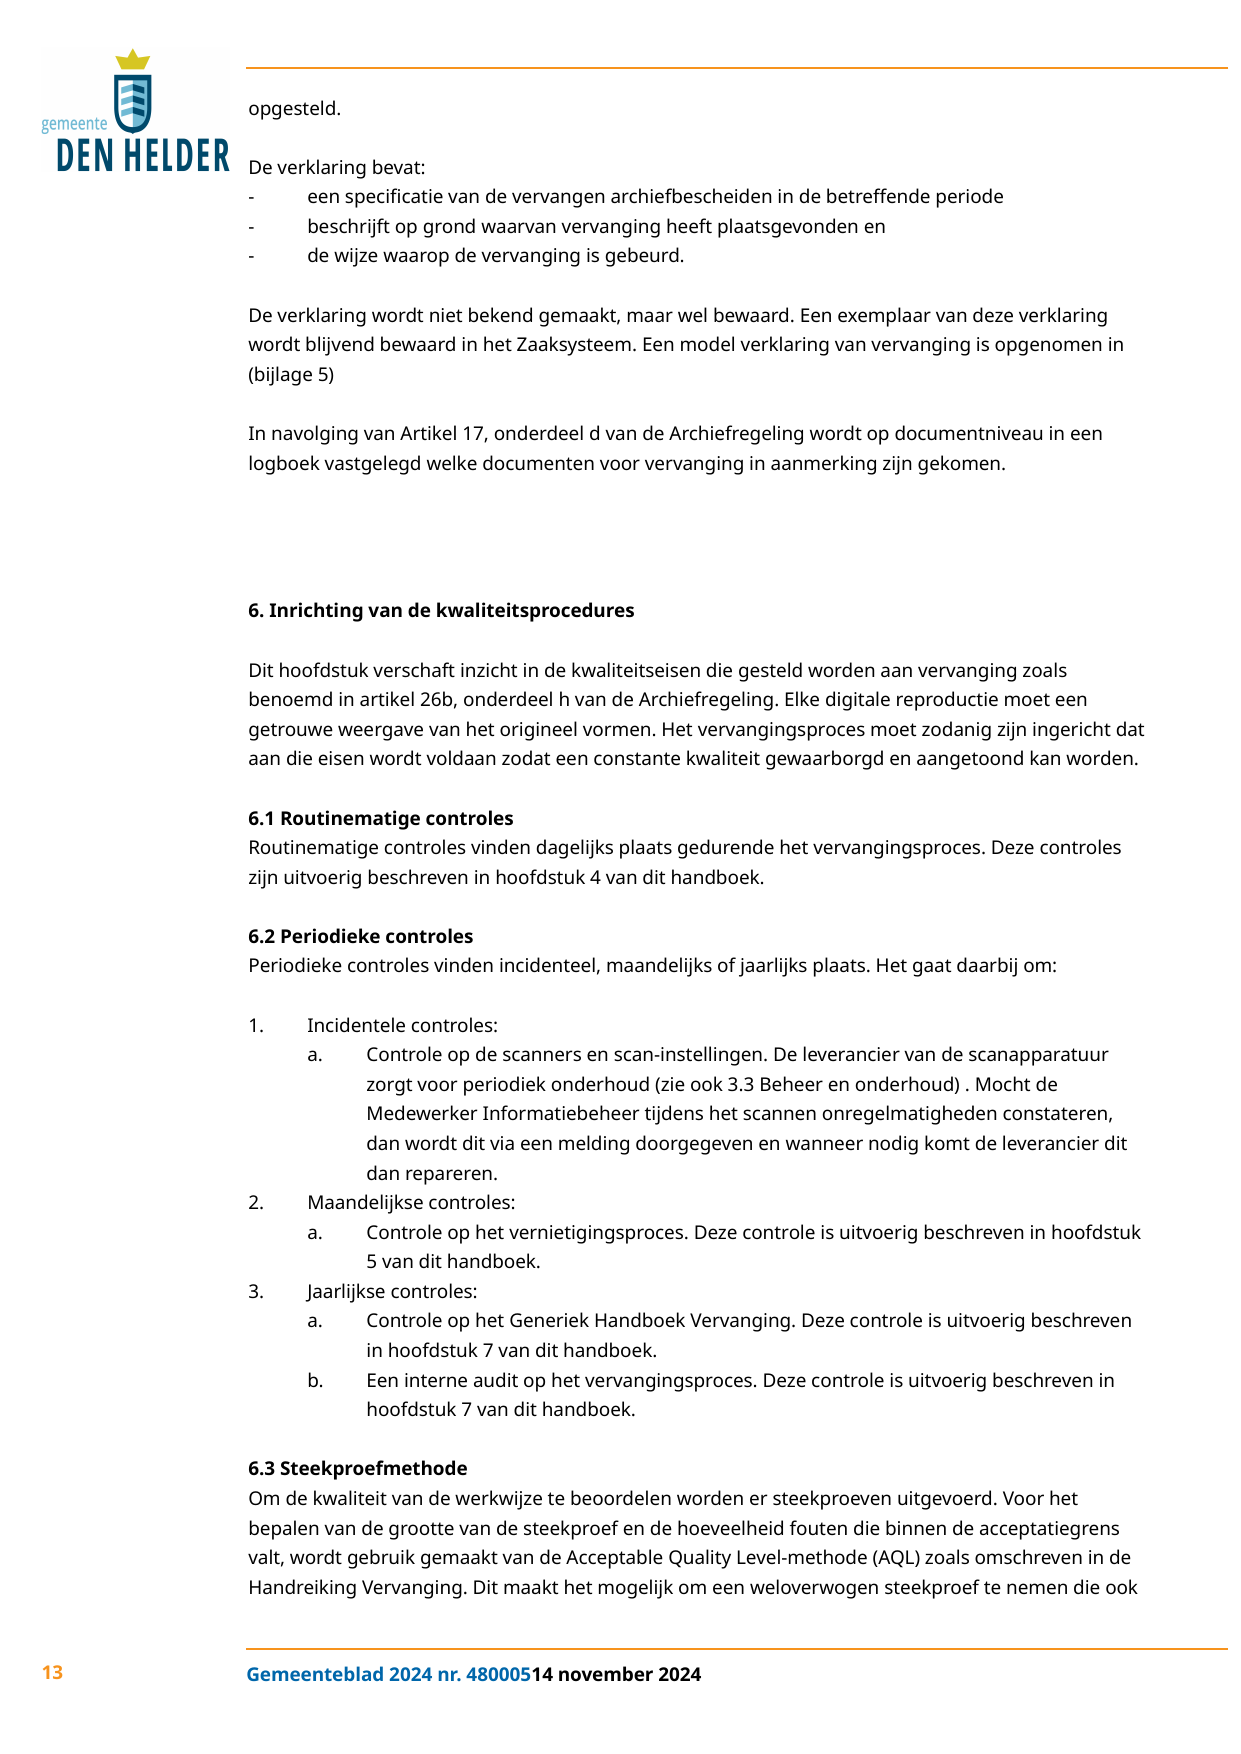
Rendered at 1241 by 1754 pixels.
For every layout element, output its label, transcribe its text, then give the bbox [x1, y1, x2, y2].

text Om de kwaliteit van de werkwijze te beoordelen worden er steekproeven uitgevoerd. Voor het bepalen van de grootte van de steekproef en de hoeveelheid fouten die binnen de acceptatiegrens valt, wordt gebruik gemaakt van de Acceptable Quality Level-methode (AQL) zoals omschreven in de Handreiking Vervanging. Dit maakt het mogelijk om een weloverwogen steekproef te nemen die ook [248, 1485, 1152, 1600]
list Controle op de scanners en scan-instellingen. De leverancier van de scanapparatuur zorgt voor periodiek onderhoud (zie ook 3.3 Beheer en onderhoud) . Mocht de Medewerker Informatiebeheer tijdens het scannen onregelmatigheden constateren, dan wordt dit via een melding doorgegeven en wanneer nodig komt de leverancier dit dan repareren. [307, 1041, 1152, 1186]
text Periodieke controles vinden incidenteel, maandelijks of jaarlijks plaats. Het gaat daarbij om: [248, 953, 1152, 978]
text Dit hoofdstuk verschaft inzicht in de kwaliteitseisen die gesteld worden aan vervanging zoals benoemd in artikel 26b, onderdeel h van de Archiefregeling. Elke digitale reproductie moet een getrouwe weergave van het origineel vormen. Het vervangingsproces moet zodanig zijn ingericht dat aan die eisen wordt voldaan zodat een constante kwaliteit gewaarborgd en aangetoond kan worden. [248, 657, 1152, 771]
picture [100, 154, 106, 172]
text De verklaring wordt niet bekend gemaakt, maar wel bewaard. Een exemplaar van deze verklaring wordt blijvend bewaard in het Zaaksysteem. Een model verklaring van vervanging is opgenomen in (bijlage 5) [248, 302, 1152, 387]
text 6.3 Steekproefmethode [248, 1456, 1152, 1481]
text Routinematige controles vinden dagelijks plaats gedurende het vervangingsproces. Deze controles zijn uitvoerig beschreven in hoofdstuk 4 van dit handboek. [248, 834, 1152, 890]
picture [130, 157, 135, 172]
list een specificatie van de vervangen archiefbescheiden in de betreffende periode [248, 183, 1152, 209]
picture [63, 144, 68, 165]
text 6.2 Periodieke controles [248, 923, 1152, 949]
text 6. Inrichting van de kwaliteitsprocedures [248, 598, 1152, 623]
text In navolging van Artikel 17, onderdeel d van de Archiefregeling wordt op documentniveau in een logboek vastgelegd welke documenten voor vervanging in aanmerking zijn gekomen. [248, 420, 1152, 476]
list Een interne audit op het vervangingsproces. Deze controle is uitvoerig beschreven in hoofdstuk 7 van dit handboek. [307, 1367, 1152, 1422]
list de wijze waarop de vervanging is gebeurd. [248, 243, 1152, 268]
text 6.1 Routinematige controles [248, 805, 1152, 831]
list Incidentele controles: [248, 1012, 1152, 1038]
picture [220, 160, 224, 172]
text opgesteld. [248, 95, 1152, 121]
list Controle op het vernietigingsproces. Deze controle is uitvoerig beschreven in hoofdstuk 5 van dit handboek. [307, 1219, 1152, 1274]
list beschrijft op grond waarvan vervanging heeft plaatsgevonden en [248, 213, 1152, 239]
picture [182, 144, 187, 165]
text De verklaring bevat: [248, 154, 1152, 180]
picture [41, 47, 231, 172]
list Controle op het Generiek Handboek Vervanging. Deze controle is uitvoerig beschreven in hoofdstuk 7 van dit handboek. [307, 1308, 1152, 1363]
list Jaarlijkse controles: [248, 1278, 1152, 1304]
list Maandelijkse controles: [248, 1189, 1152, 1215]
